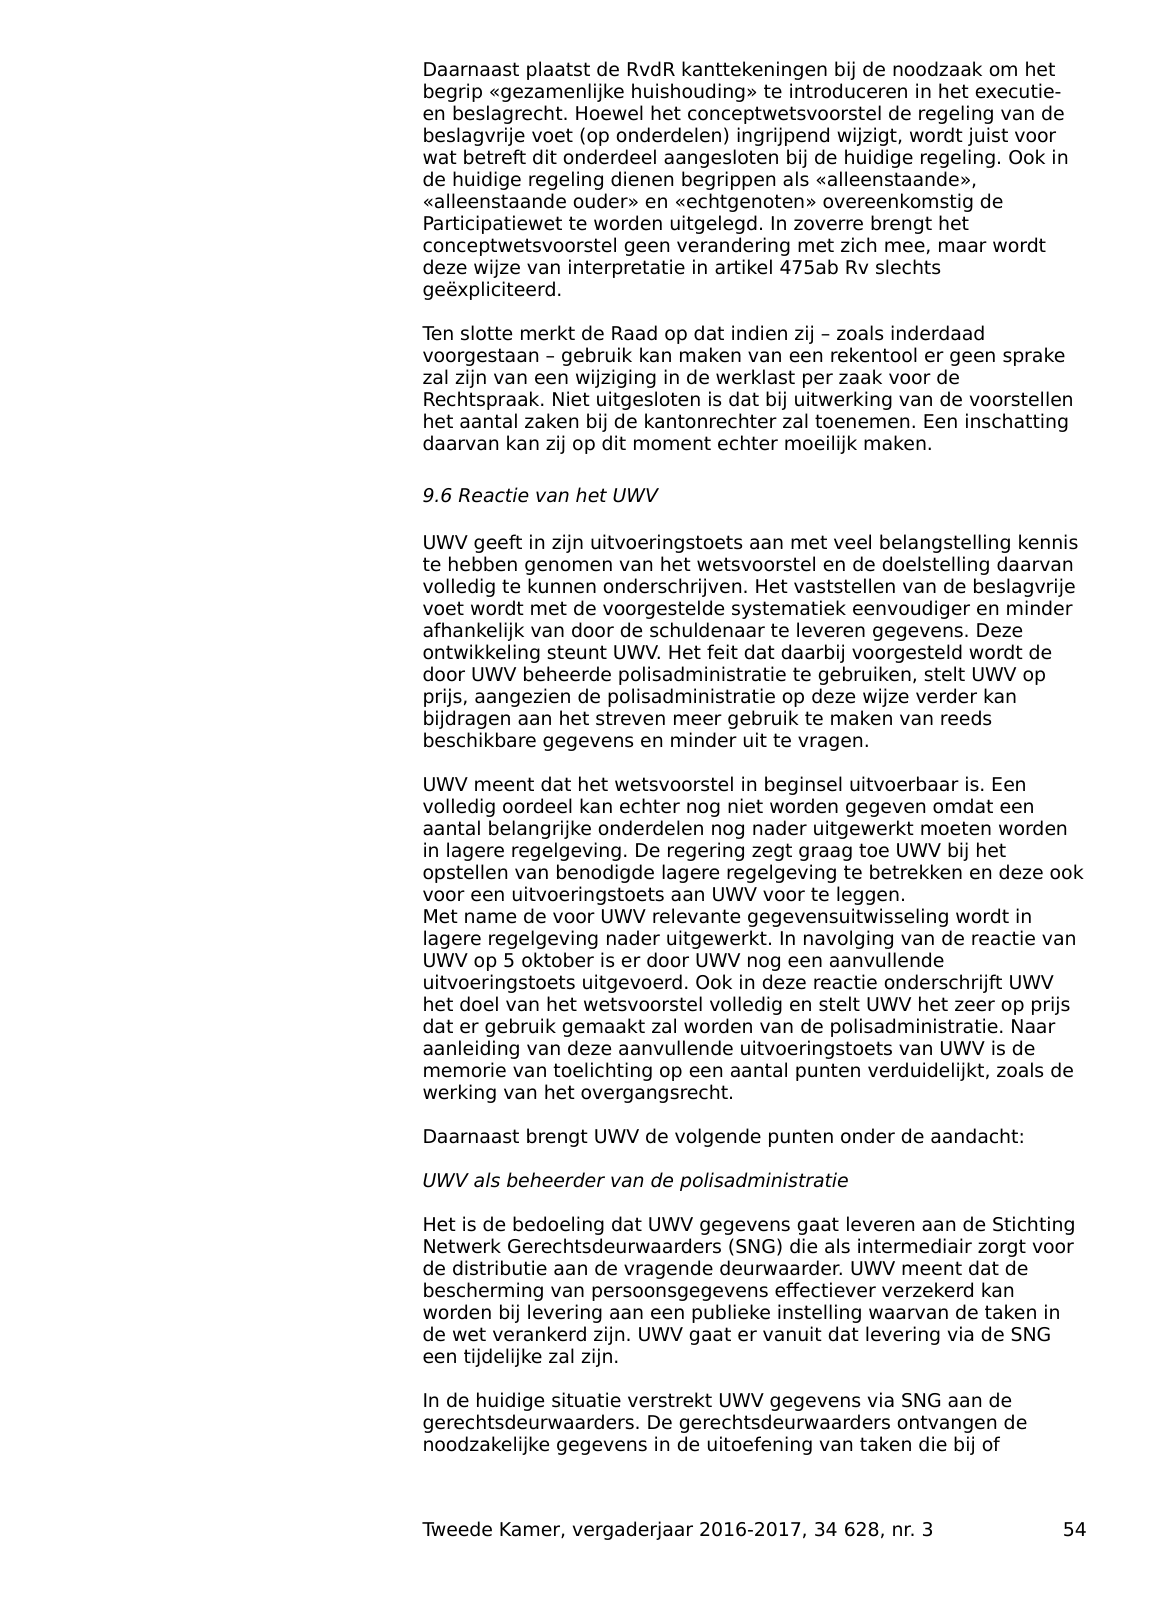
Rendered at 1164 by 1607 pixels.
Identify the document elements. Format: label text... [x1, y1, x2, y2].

text UWV geeft in zijn uitvoeringstoets aan met veel belangstelling kennis te hebben genomen van het wetsvoorstel en de doelstelling daarvan volledig te kunnen onderschrijven. Het vaststellen van de beslagvrije voet wordt met de voorgestelde systematiek eenvoudiger en minder afhankelijk van door de schuldenaar te leveren gegevens. Deze ontwikkeling steunt UWV. Het feit dat daarbij voorgesteld wordt de door UWV beheerde polisadministratie te gebruiken, stelt UWV op prijs, aangezien de polisadministratie op deze wijze verder kan bijdragen aan het streven meer gebruik te maken van reeds beschikbare gegevens en minder uit te vragen. [422, 532, 1087, 752]
text Daarnaast plaatst de RvdR kanttekeningen bij de noodzaak om het begrip «gezamenlijke huishouding» te introduceren in het executie- en beslagrecht. Hoewel het conceptwetsvoorstel de regeling van de beslagvrije voet (op onderdelen) ingrijpend wijzigt, wordt juist voor wat betreft dit onderdeel aangesloten bij de huidige regeling. Ook in de huidige regeling dienen begrippen als «alleenstaande», «alleenstaande ouder» en «echtgenoten» overeenkomstig de Participatiewet te worden uitgelegd. In zoverre brengt het conceptwetsvoorstel geen verandering met zich mee, maar wordt deze wijze van interpretatie in artikel 475ab Rv slechts geëxpliciteerd. [422, 59, 1087, 301]
text In de huidige situatie verstrekt UWV gegevens via SNG aan de gerechtsdeurwaarders. De gerechtsdeurwaarders ontvangen de noodzakelijke gegevens in de uitoefening van taken die bij of [422, 1390, 1087, 1456]
text Het is de bedoeling dat UWV gegevens gaat leveren aan de Stichting Netwerk Gerechtsdeurwaarders (SNG) die als intermediair zorgt voor de distributie aan de vragende deurwaarder. UWV meent dat de bescherming van persoonsgegevens effectiever verzekerd kan worden bij levering aan een publieke instelling waarvan de taken in de wet verankerd zijn. UWV gaat er vanuit dat levering via de SNG een tijdelijke zal zijn. [422, 1214, 1087, 1368]
text Met name de voor UWV relevante gegevensuitwisseling wordt in lagere regelgeving nader uitgewerkt. In navolging van de reactie van UWV op 5 oktober is er door UWV nog een aanvullende uitvoeringstoets uitgevoerd. Ook in deze reactie onderschrijft UWV het doel van het wetsvoorstel volledig en stelt UWV het zeer op prijs dat er gebruik gemaakt zal worden van de polisadministratie. Naar aanleiding van deze aanvullende uitvoeringstoets van UWV is de memorie van toelichting op een aantal punten verduidelijkt, zoals de werking van het overgangsrecht. [422, 906, 1087, 1103]
text Ten slotte merkt de Raad op dat indien zij – zoals inderdaad voorgestaan – gebruik kan maken van een rekentool er geen sprake zal zijn van een wijziging in de werklast per zaak voor de Rechtspraak. Niet uitgesloten is dat bij uitwerking van de voorstellen het aantal zaken bij de kantonrechter zal toenemen. Een inschatting daarvan kan zij op dit moment echter moeilijk maken. [422, 323, 1087, 455]
subtitle 9.6 Reactie van het UWV [422, 485, 1087, 507]
subtitle UWV als beheerder van de polisadministratie [422, 1170, 1087, 1192]
text UWV meent dat het wetsvoorstel in beginsel uitvoerbaar is. Een volledig oordeel kan echter nog niet worden gegeven omdat een aantal belangrijke onderdelen nog nader uitgewerkt moeten worden in lagere regelgeving. De regering zegt graag toe UWV bij het opstellen van benodigde lagere regelgeving te betrekken en deze ook voor een uitvoeringstoets aan UWV voor te leggen. [422, 774, 1087, 906]
text Daarnaast brengt UWV de volgende punten onder de aandacht: [422, 1126, 1087, 1148]
